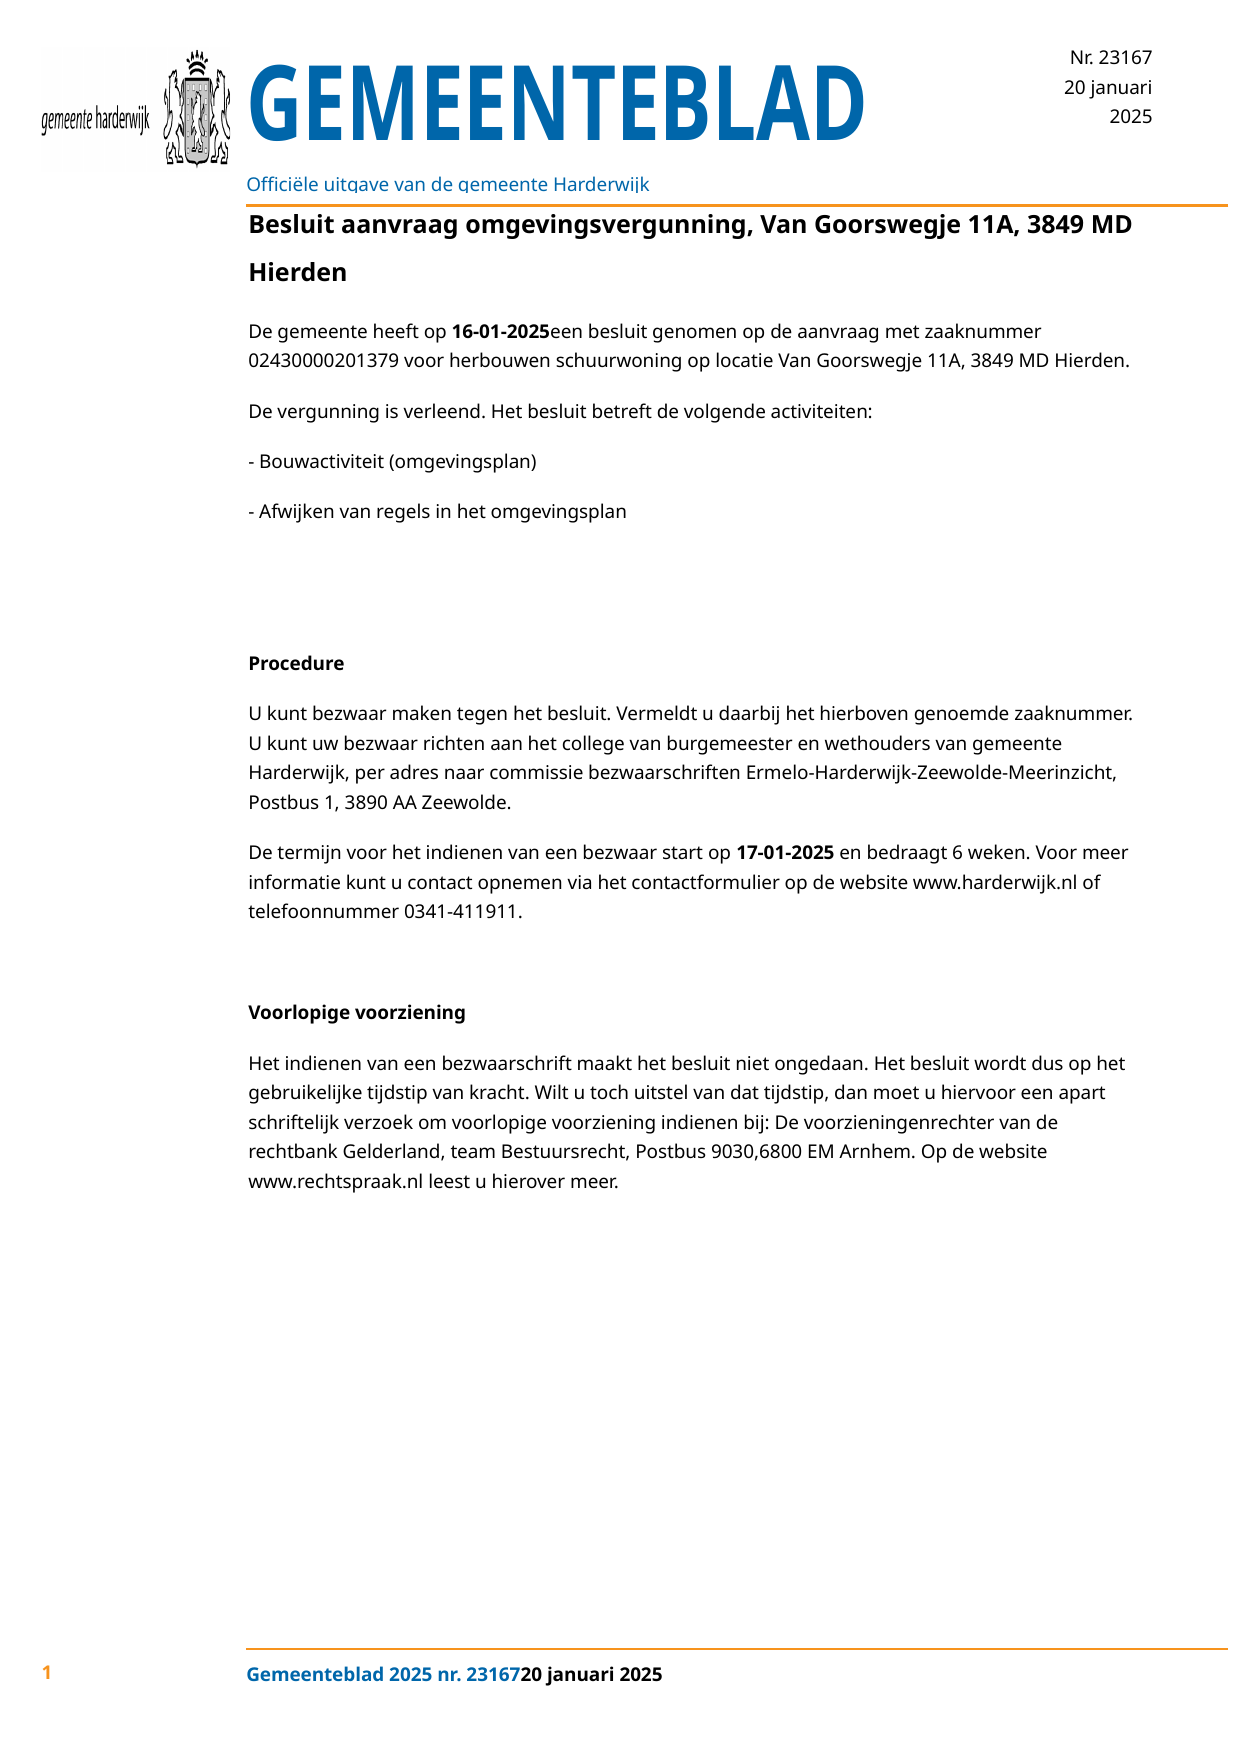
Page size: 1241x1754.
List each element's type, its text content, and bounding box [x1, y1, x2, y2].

picture [41, 47, 231, 172]
text Voorlopige voorziening [248, 999, 1152, 1025]
text U kunt bezwaar maken tegen het besluit. Vermeldt u daarbij het hierboven genoemde zaaknummer. U kunt uw bezwaar richten aan het college van burgemeester en wethouders van gemeente Harderwijk, per adres naar commissie bezwaarschriften Ermelo-Harderwijk-Zeewolde-Meerinzicht, Postbus 1, 3890 AA Zeewolde. [248, 700, 1152, 815]
text Het indienen van een bezwaarschrift maakt het besluit niet ongedaan. Het besluit wordt dus op het gebruikelijke tijdstip van kracht. Wilt u toch uitstel van dat tijdstip, dan moet u hiervoor een apart schriftelijk verzoek om voorlopige voorziening indienen bij: De voorzieningenrechter van de rechtbank Gelderland, team Bestuursrecht, Postbus 9030,6800 EM Arnhem. Op de website www.rechtspraak.nl leest u hierover meer. [248, 1050, 1152, 1194]
text - Bouwactiviteit (omgevingsplan) [248, 448, 1152, 474]
text De termijn voor het indienen van een bezwaar start op 17-01-2025 en bedraagt 6 weken. Voor meer informatie kunt u contact opnemen via het contactformulier op de website www.harderwijk.nl of telefoonnummer 0341-411911. [248, 839, 1152, 924]
text De gemeente heeft op 16-01-2025een besluit genomen op de aanvraag met zaaknummer 02430000201379 voor herbouwen schuurwoning op locatie Van Goorswegje 11A, 3849 MD Hierden. [248, 318, 1152, 373]
text Procedure [248, 650, 1152, 676]
text Besluit aanvraag omgevingsvergunning, Van Goorswegje 11A, 3849 MD Hierden [248, 207, 1152, 288]
text De vergunning is verleend. Het besluit betreft de volgende activiteiten: [248, 398, 1152, 424]
text - Afwijken van regels in het omgevingsplan [248, 499, 1152, 524]
